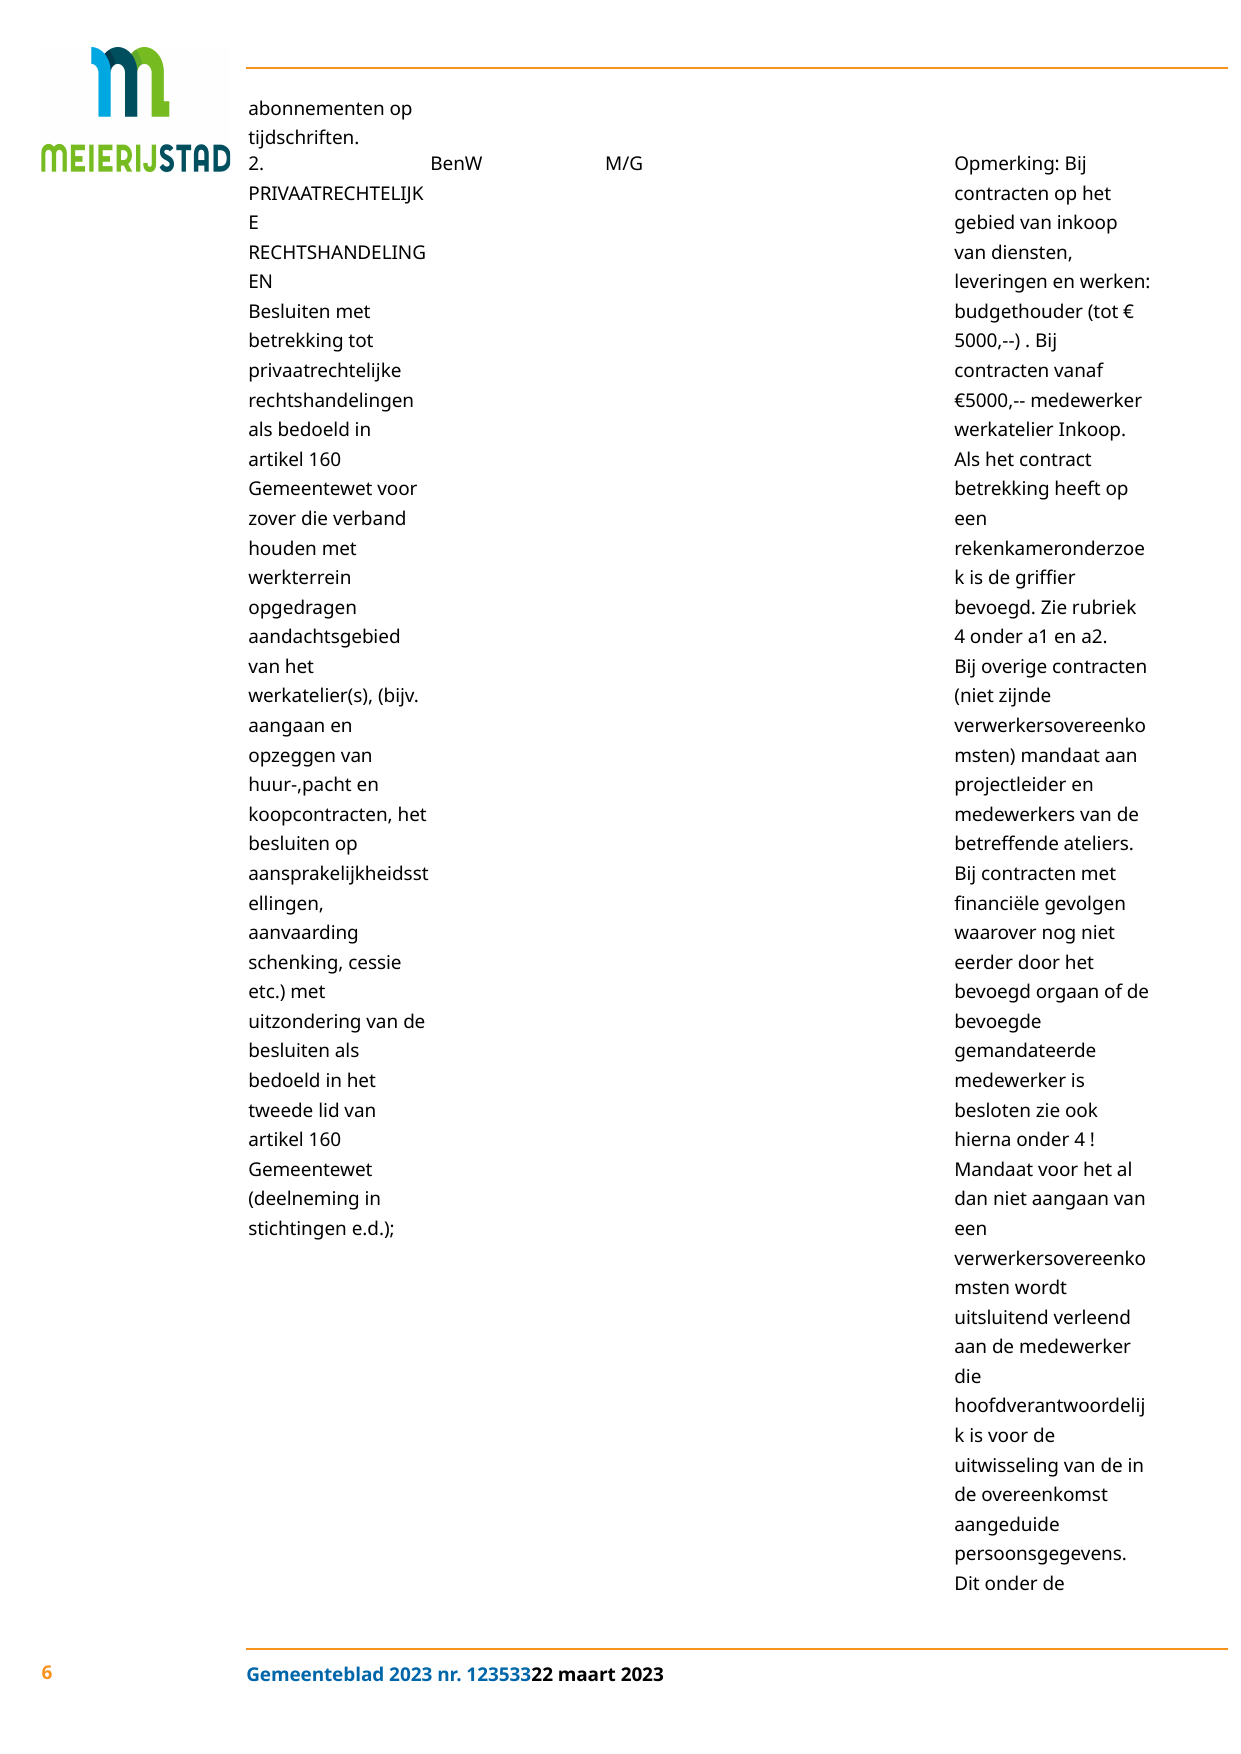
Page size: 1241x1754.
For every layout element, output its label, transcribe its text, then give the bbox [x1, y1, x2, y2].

table_cell [430, 95, 605, 150]
table_cell [780, 95, 954, 150]
table_cell BenW [430, 150, 605, 1596]
table_cell M/G [605, 150, 779, 1596]
table_cell [605, 95, 779, 150]
table_cell 2. PRIVAATRECHTELIJKE RECHTSHANDELINGEN Besluiten met betrekking tot privaatrechtelijke rechtshandelingen als bedoeld in artikel 160 Gemeentewet voor zover die verband houden met werkterrein opgedragen aandachtsgebied van het werkatelier(s), (bijv. aangaan en opzeggen van huur-,pacht en koopcontracten, het besluiten op aansprakelijkheidsstellingen, aanvaarding schenking, cessie etc.) met uitzondering van de besluiten als bedoeld in het tweede lid van artikel 160 Gemeentewet (deelneming in stichtingen e.d.); [248, 150, 430, 1596]
table_cell [954, 95, 1152, 150]
table_cell [780, 150, 954, 1596]
table_cell Opmerking: Bij contracten op het gebied van inkoop van diensten, leveringen en werken: budgethouder (tot € 5000,--) . Bij contracten vanaf €5000,-- medewerker werkatelier Inkoop. Als het contract betrekking heeft op een rekenkameronderzoek is de griffier bevoegd. Zie rubriek 4 onder a1 en a2. Bij overige contracten (niet zijnde verwerkersovereenkomsten) mandaat aan projectleider en medewerkers van de betreffende ateliers. Bij contracten met financiële gevolgen waarover nog niet eerder door het bevoegd orgaan of de bevoegde gemandateerde medewerker is besloten zie ook hierna onder 4 ! Mandaat voor het al dan niet aangaan van een verwerkersovereenkomsten wordt uitsluitend verleend aan de medewerker die hoofdverantwoordelijk is voor de uitwisseling van de in de overeenkomst aangeduide persoonsgegevens. Dit onder de [954, 150, 1152, 1596]
table_cell abonnementen op tijdschriften. [248, 95, 430, 150]
picture [41, 47, 231, 172]
